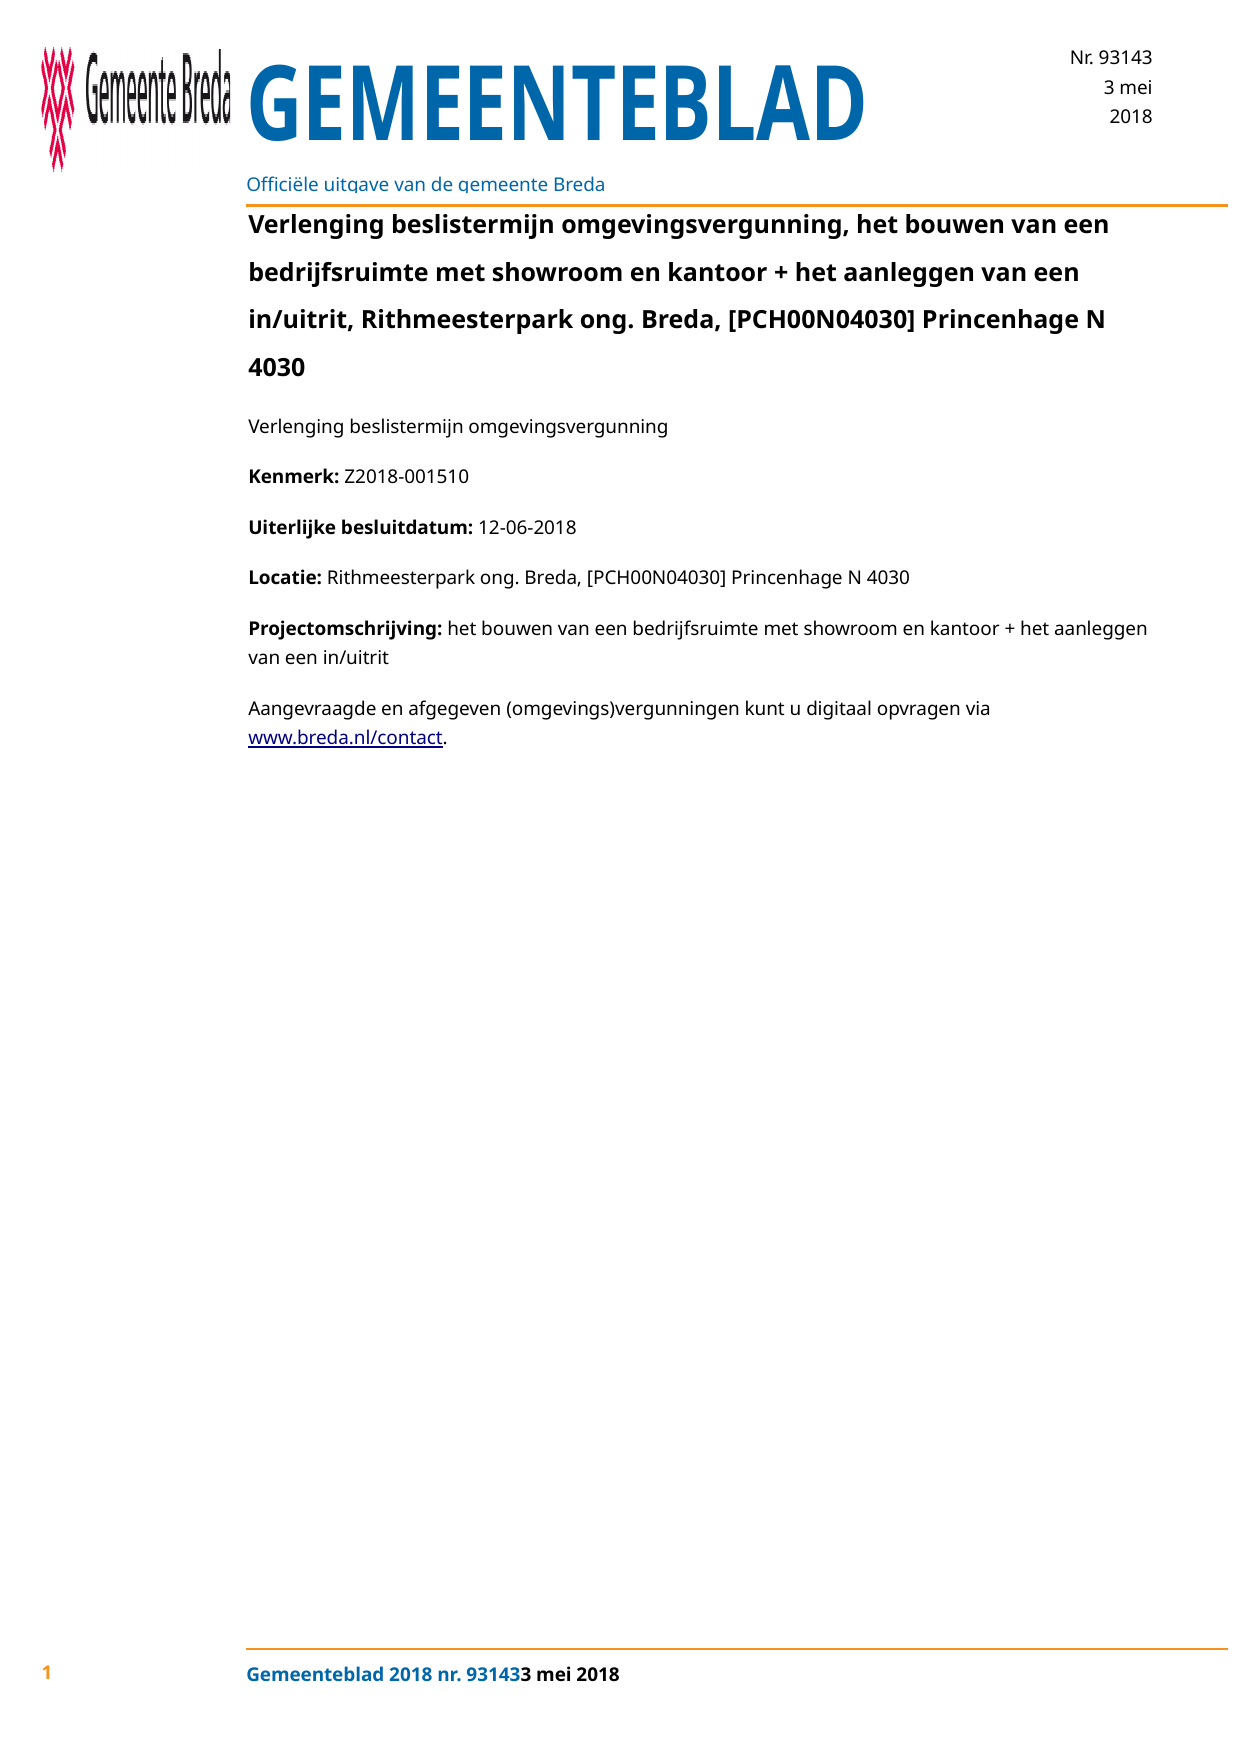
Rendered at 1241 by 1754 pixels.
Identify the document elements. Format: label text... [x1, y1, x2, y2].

text Verlenging beslistermijn omgevingsvergunning [248, 413, 1152, 439]
text Verlenging beslistermijn omgevingsvergunning, het bouwen van een bedrijfsruimte met showroom en kantoor + het aanleggen van een in/uitrit, Rithmeesterpark ong. Breda, [PCH00N04030] Princenhage N 4030 [248, 207, 1152, 384]
text Projectomschrijving: het bouwen van een bedrijfsruimte met showroom en kantoor + het aanleggen van een in/uitrit [248, 615, 1152, 670]
text Locatie: Rithmeesterpark ong. Breda, [PCH00N04030] Princenhage N 4030 [248, 564, 1152, 590]
text Kenmerk: Z2018-001510 [248, 463, 1152, 489]
picture [41, 47, 231, 172]
text Aangevraagde en afgegeven (omgevings)vergunningen kunt u digitaal opvragen via www.breda.nl/contact. [248, 695, 1152, 750]
text Uiterlijke besluitdatum: 12-06-2018 [248, 514, 1152, 540]
